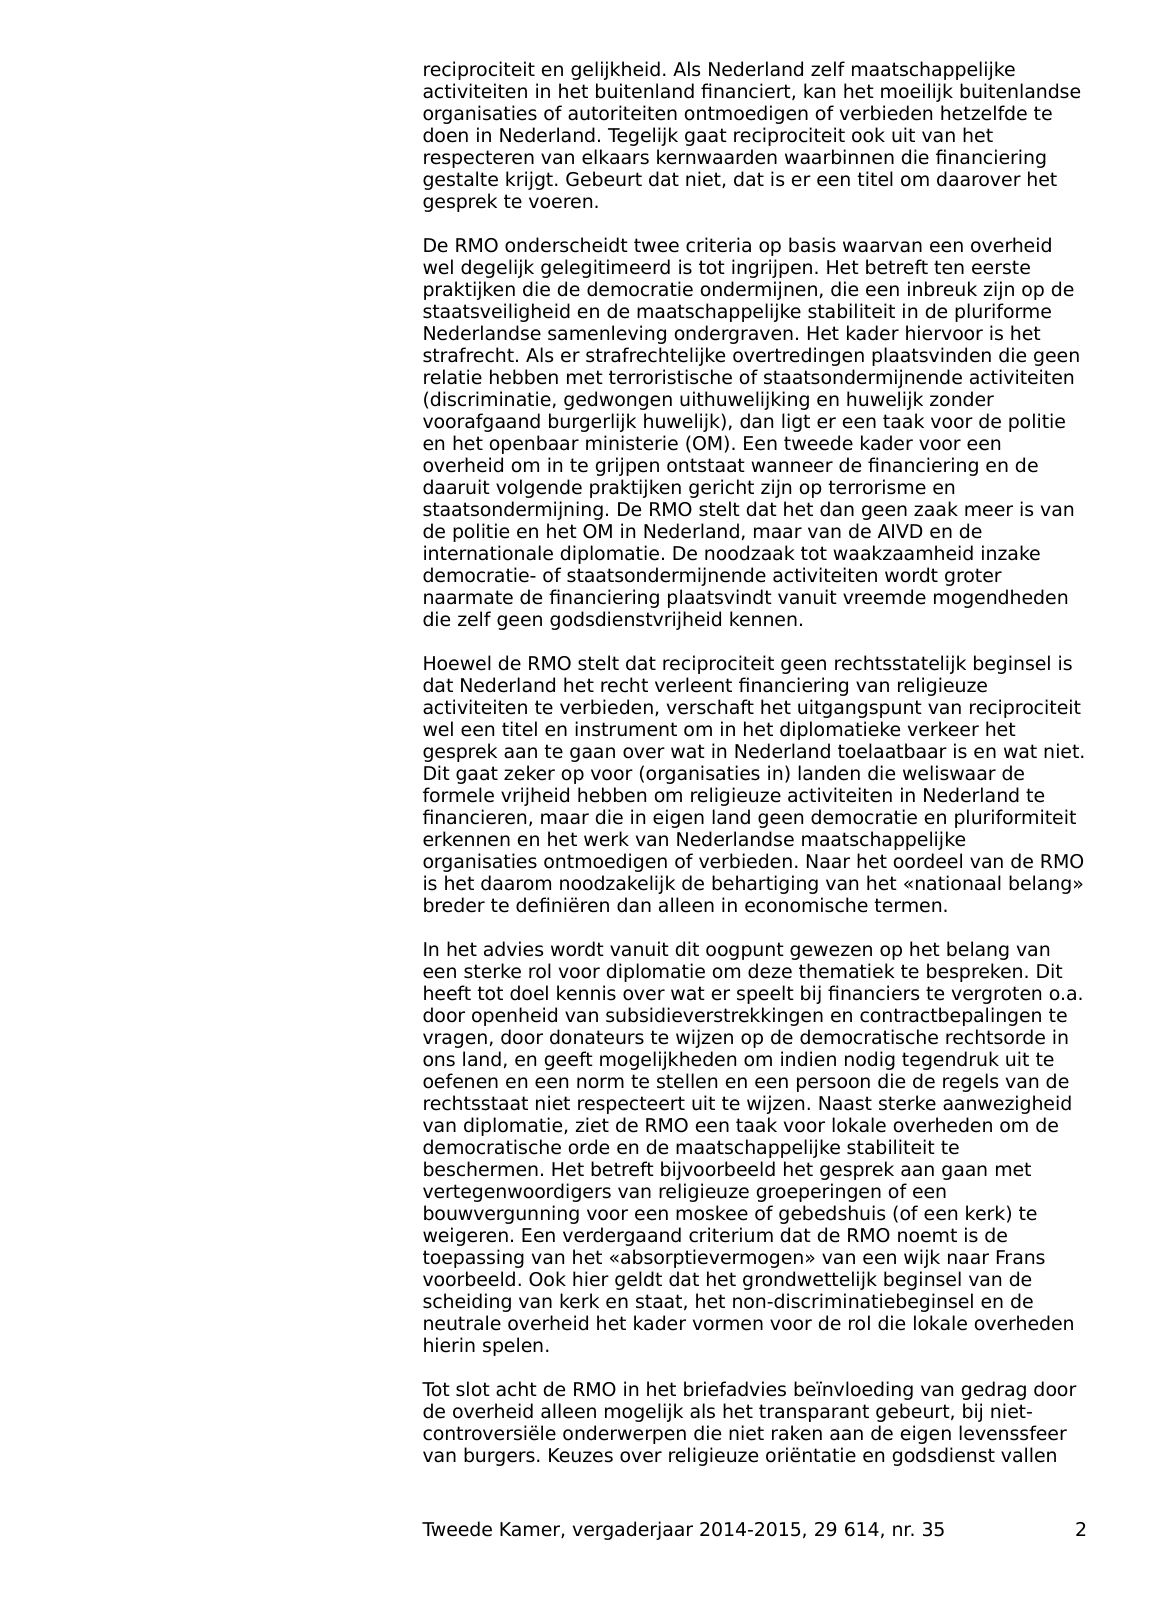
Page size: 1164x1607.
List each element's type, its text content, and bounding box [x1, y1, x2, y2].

text In het advies wordt vanuit dit oogpunt gewezen op het belang van een sterke rol voor diplomatie om deze thematiek te bespreken. Dit heeft tot doel kennis over wat er speelt bij financiers te vergroten o.a. door openheid van subsidieverstrekkingen en contractbepalingen te vragen, door donateurs te wijzen op de democratische rechtsorde in ons land, en geeft mogelijkheden om indien nodig tegendruk uit te oefenen en een norm te stellen en een persoon die de regels van de rechtsstaat niet respecteert uit te wijzen. Naast sterke aanwezigheid van diplomatie, ziet de RMO een taak voor lokale overheden om de democratische orde en de maatschappelijke stabiliteit te beschermen. Het betreft bijvoorbeeld het gesprek aan gaan met vertegenwoordigers van religieuze groeperingen of een bouwvergunning voor een moskee of gebedshuis (of een kerk) te weigeren. Een verdergaand criterium dat de RMO noemt is de toepassing van het «absorptievermogen» van een wijk naar Frans voorbeeld. Ook hier geldt dat het grondwettelijk beginsel van de scheiding van kerk en staat, het non-discriminatiebeginsel en de neutrale overheid het kader vormen voor de rol die lokale overheden hierin spelen. [422, 939, 1087, 1356]
text reciprociteit en gelijkheid. Als Nederland zelf maatschappelijke activiteiten in het buitenland financiert, kan het moeilijk buitenlandse organisaties of autoriteiten ontmoedigen of verbieden hetzelfde te doen in Nederland. Tegelijk gaat reciprociteit ook uit van het respecteren van elkaars kernwaarden waarbinnen die financiering gestalte krijgt. Gebeurt dat niet, dat is er een titel om daarover het gesprek te voeren. [422, 59, 1087, 213]
text De RMO onderscheidt twee criteria op basis waarvan een overheid wel degelijk gelegitimeerd is tot ingrijpen. Het betreft ten eerste praktijken die de democratie ondermijnen, die een inbreuk zijn op de staatsveiligheid en de maatschappelijke stabiliteit in de pluriforme Nederlandse samenleving ondergraven. Het kader hiervoor is het strafrecht. Als er strafrechtelijke overtredingen plaatsvinden die geen relatie hebben met terroristische of staatsondermijnende activiteiten (discriminatie, gedwongen uithuwelijking en huwelijk zonder voorafgaand burgerlijk huwelijk), dan ligt er een taak voor de politie en het openbaar ministerie (OM). Een tweede kader voor een overheid om in te grijpen ontstaat wanneer de financiering en de daaruit volgende praktijken gericht zijn op terrorisme en staatsondermijning. De RMO stelt dat het dan geen zaak meer is van de politie en het OM in Nederland, maar van de AIVD en de internationale diplomatie. De noodzaak tot waakzaamheid inzake democratie- of staatsondermijnende activiteiten wordt groter naarmate de financiering plaatsvindt vanuit vreemde mogendheden die zelf geen godsdienstvrijheid kennen. [422, 235, 1087, 631]
text Tot slot acht de RMO in het briefadvies beïnvloeding van gedrag door de overheid alleen mogelijk als het transparant gebeurt, bij niet-controversiële onderwerpen die niet raken aan de eigen levenssfeer van burgers. Keuzes over religieuze oriëntatie en godsdienst vallen [422, 1379, 1087, 1467]
text Hoewel de RMO stelt dat reciprociteit geen rechtsstatelijk beginsel is dat Nederland het recht verleent financiering van religieuze activiteiten te verbieden, verschaft het uitgangspunt van reciprociteit wel een titel en instrument om in het diplomatieke verkeer het gesprek aan te gaan over wat in Nederland toelaatbaar is en wat niet. Dit gaat zeker op voor (organisaties in) landen die weliswaar de formele vrijheid hebben om religieuze activiteiten in Nederland te financieren, maar die in eigen land geen democratie en pluriformiteit erkennen en het werk van Nederlandse maatschappelijke organisaties ontmoedigen of verbieden. Naar het oordeel van de RMO is het daarom noodzakelijk de behartiging van het «nationaal belang» breder te definiëren dan alleen in economische termen. [422, 653, 1087, 917]
